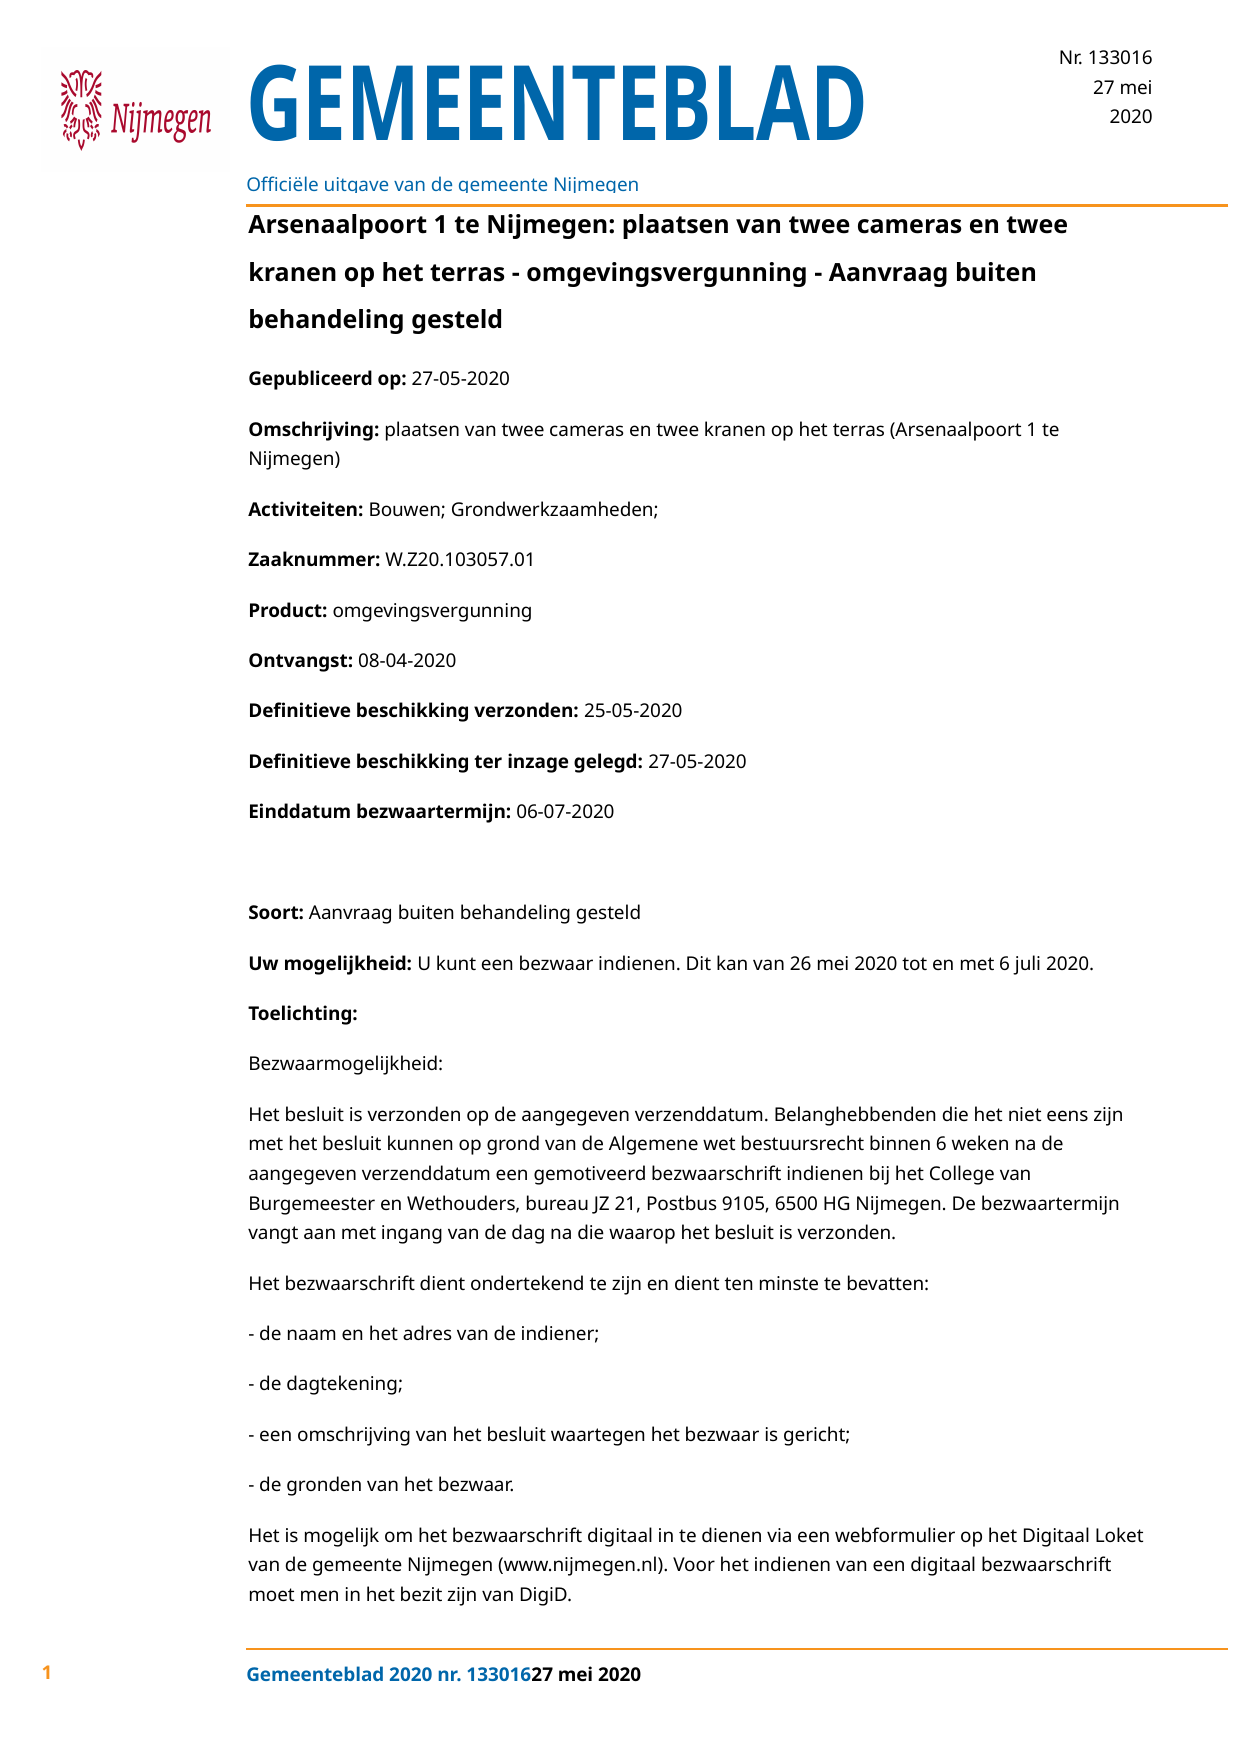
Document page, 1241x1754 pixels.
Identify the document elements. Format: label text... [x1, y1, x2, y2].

text Bezwaarmogelijkheid: [248, 1051, 1152, 1076]
text Zaaknummer: W.Z20.103057.01 [248, 546, 1152, 572]
text Soort: Aanvraag buiten behandeling gesteld [248, 899, 1152, 925]
text Definitieve beschikking verzonden: 25-05-2020 [248, 698, 1152, 723]
text Het is mogelijk om het bezwaarschrift digitaal in te dienen via een webformulier op het Digitaal Loket van de gemeente Nijmegen (www.nijmegen.nl). Voor het indienen van een digitaal bezwaarschrift moet men in het bezit zijn van DigiD. [248, 1522, 1152, 1607]
text Definitieve beschikking ter inzage gelegd: 27-05-2020 [248, 748, 1152, 774]
text - de dagtekening; [248, 1371, 1152, 1396]
text Gepubliceerd op: 27-05-2020 [248, 366, 1152, 391]
text Ontvangst: 08-04-2020 [248, 647, 1152, 673]
text Einddatum bezwaartermijn: 06-07-2020 [248, 798, 1152, 824]
text Product: omgevingsvergunning [248, 597, 1152, 622]
text - de naam en het adres van de indiener; [248, 1320, 1152, 1346]
text Toelichting: [248, 1000, 1152, 1026]
text - de gronden van het bezwaar. [248, 1471, 1152, 1497]
text Omschrijving: plaatsen van twee cameras en twee kranen op het terras (Arsenaalpoort 1 te Nijmegen) [248, 416, 1152, 471]
text Arsenaalpoort 1 te Nijmegen: plaatsen van twee cameras en twee kranen op het terras - omgevingsvergunning - Aanvraag buiten behandeling gesteld [248, 207, 1152, 336]
text - een omschrijving van het besluit waartegen het bezwaar is gericht; [248, 1421, 1152, 1447]
text Het bezwaarschrift dient ondertekend te zijn en dient ten minste te bevatten: [248, 1270, 1152, 1295]
text Activiteiten: Bouwen; Grondwerkzaamheden; [248, 496, 1152, 522]
text Het besluit is verzonden op de aangegeven verzenddatum. Belanghebbenden die het niet eens zijn met het besluit kunnen op grond van de Algemene wet bestuursrecht binnen 6 weken na de aangegeven verzenddatum een gemotiveerd bezwaarschrift indienen bij het College van Burgemeester en Wethouders, bureau JZ 21, Postbus 9105, 6500 HG Nijmegen. De bezwaartermijn vangt aan met ingang van de dag na die waarop het besluit is verzonden. [248, 1101, 1152, 1245]
picture [41, 47, 231, 172]
text Uw mogelijkheid: U kunt een bezwaar indienen. Dit kan van 26 mei 2020 tot en met 6 juli 2020. [248, 950, 1152, 975]
